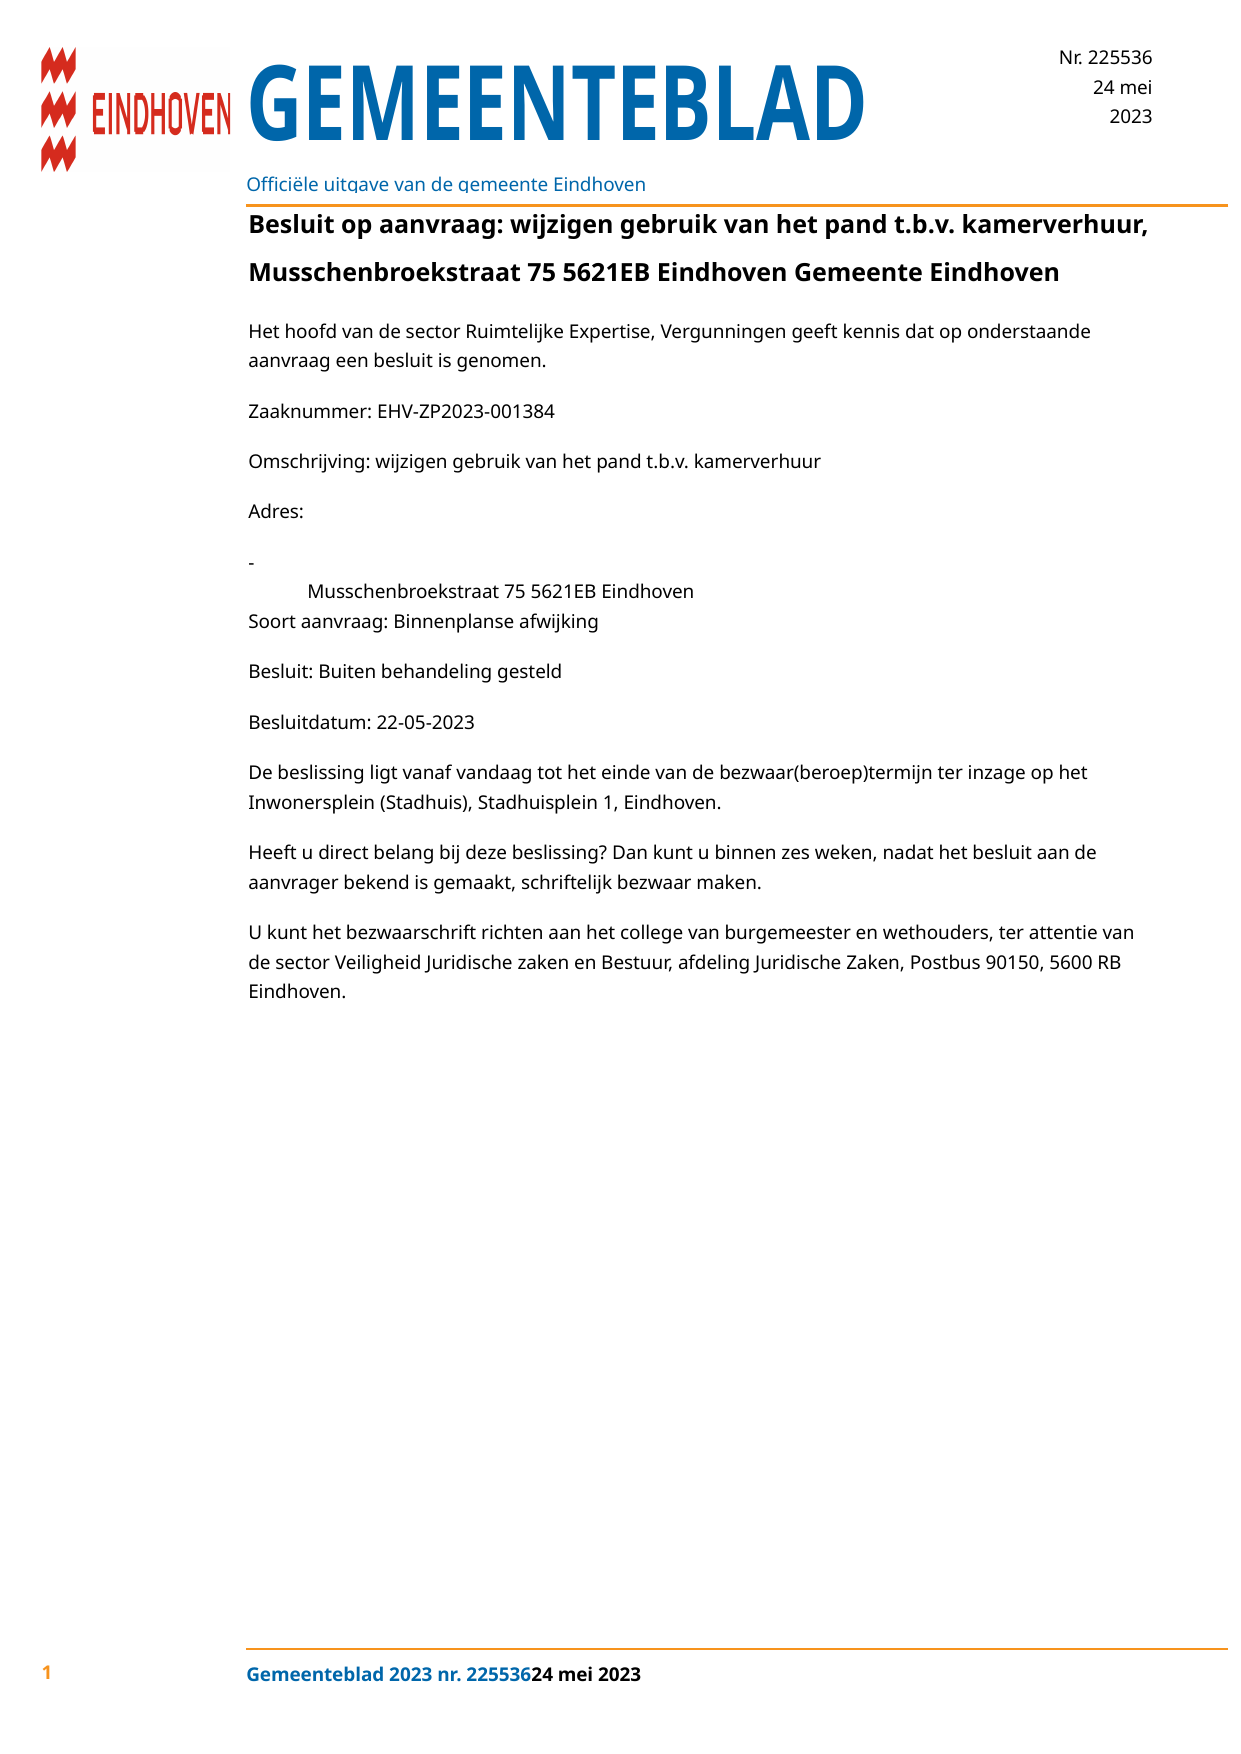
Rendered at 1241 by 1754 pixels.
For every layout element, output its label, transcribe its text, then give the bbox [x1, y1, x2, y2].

text Besluit: Buiten behandeling gesteld [248, 659, 1152, 684]
list Musschenbroekstraat 75 5621EB Eindhoven [248, 579, 1152, 604]
text De beslissing ligt vanaf vandaag tot het einde van de bezwaar(beroep)termijn ter inzage op het Inwonersplein (Stadhuis), Stadhuisplein 1, Eindhoven. [248, 759, 1152, 815]
text Het hoofd van de sector Ruimtelijke Expertise, Vergunningen geeft kennis dat op onderstaande aanvraag een besluit is genomen. [248, 318, 1152, 373]
text Zaaknummer: EHV-ZP2023-001384 [248, 398, 1152, 424]
text Heeft u direct belang bij deze beslissing? Dan kunt u binnen zes weken, nadat het besluit aan de aanvrager bekend is gemaakt, schriftelijk bezwaar maken. [248, 839, 1152, 895]
text Besluitdatum: 22-05-2023 [248, 709, 1152, 735]
text Adres: [248, 499, 1152, 524]
text Omschrijving: wijzigen gebruik van het pand t.b.v. kamerverhuur [248, 448, 1152, 474]
picture [41, 47, 231, 172]
text Soort aanvraag: Binnenplanse afwijking [248, 608, 1152, 634]
text Besluit op aanvraag: wijzigen gebruik van het pand t.b.v. kamerverhuur, Musschenbroekstraat 75 5621EB Eindhoven Gemeente Eindhoven [248, 207, 1152, 288]
text U kunt het bezwaarschrift richten aan het college van burgemeester en wethouders, ter attentie van de sector Veiligheid Juridische zaken en Bestuur, afdeling Juridische Zaken, Postbus 90150, 5600 RB Eindhoven. [248, 919, 1152, 1004]
